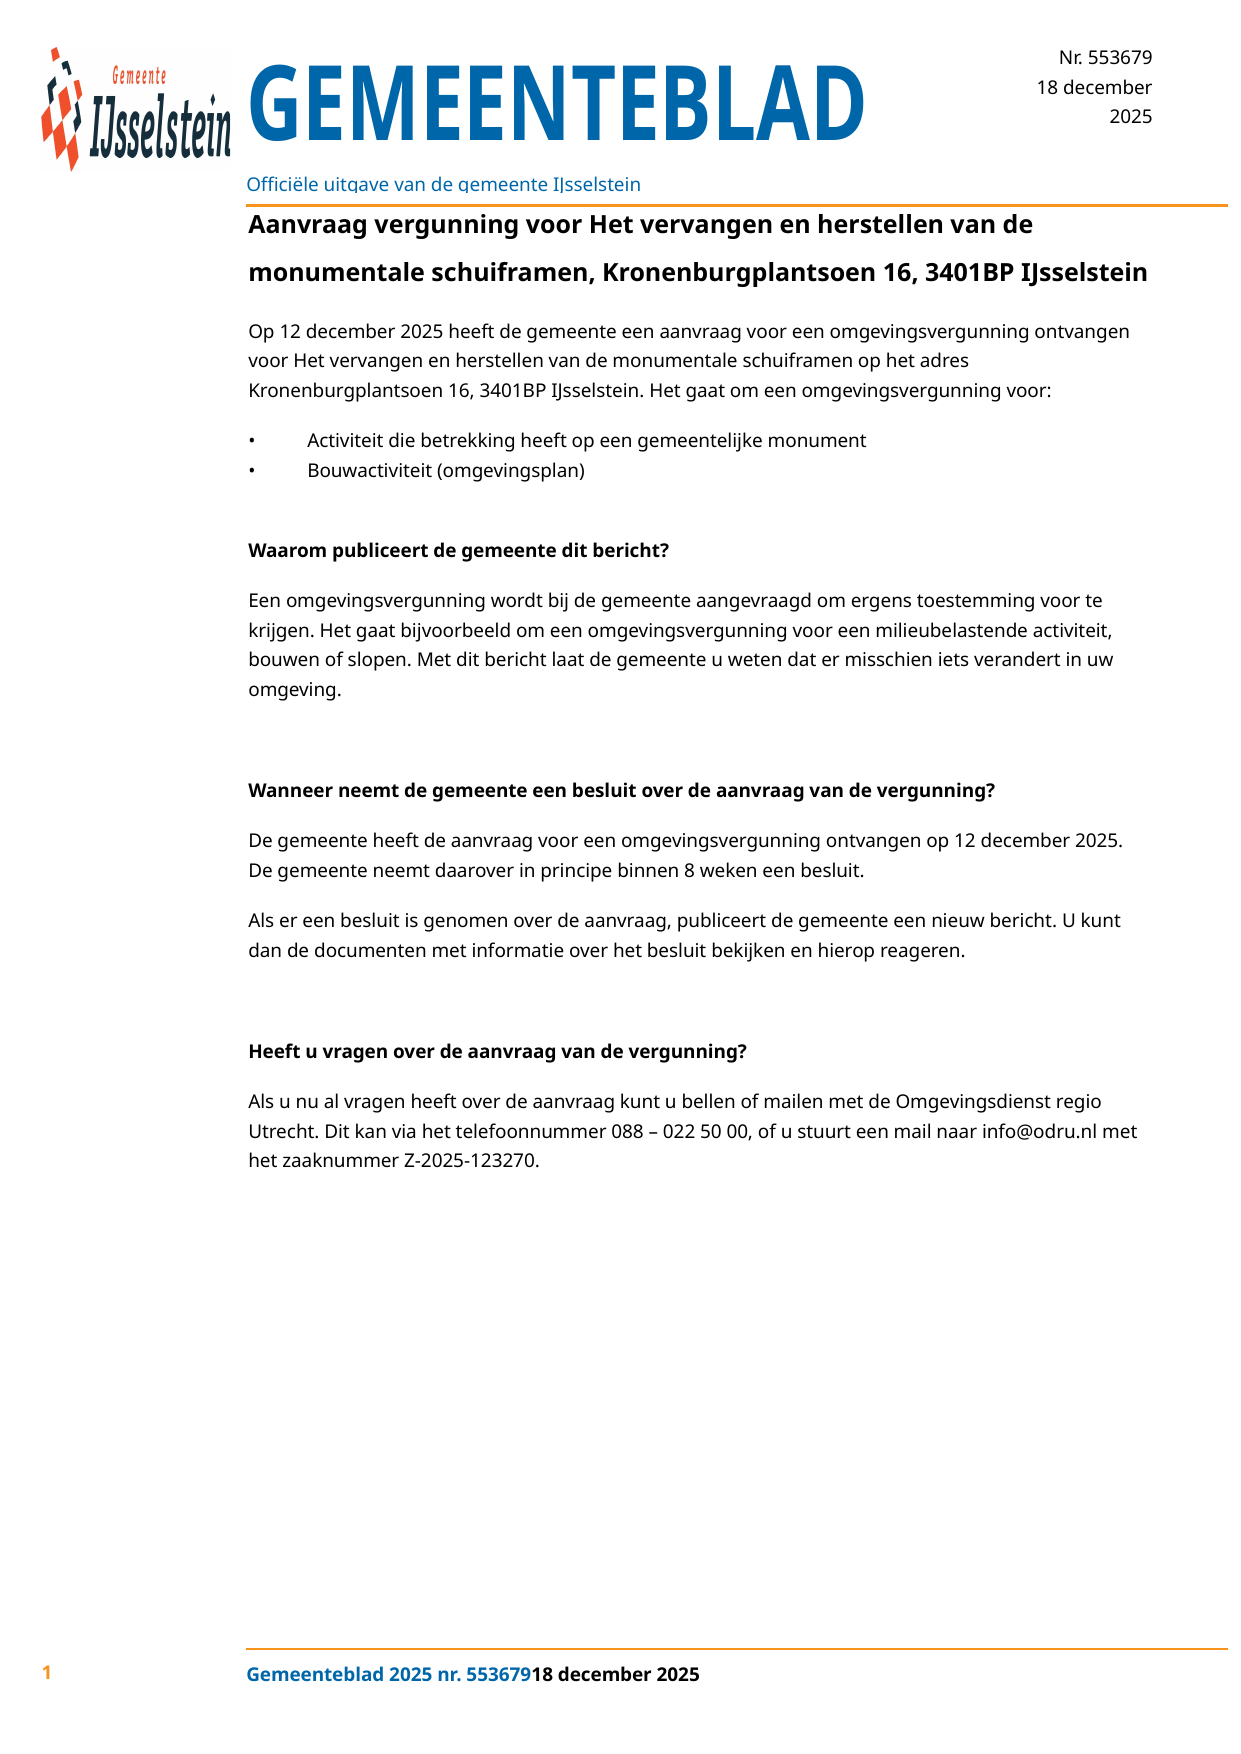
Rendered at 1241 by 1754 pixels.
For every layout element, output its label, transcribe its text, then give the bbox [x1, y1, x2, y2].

text Als er een besluit is genomen over de aanvraag, publiceert de gemeente een nieuw bericht. U kunt dan de documenten met informatie over het besluit bekijken en hierop reageren. [248, 907, 1152, 963]
list Bouwactiviteit (omgevingsplan) [248, 457, 1152, 483]
text Een omgevingsvergunning wordt bij de gemeente aangevraagd om ergens toestemming voor te krijgen. Het gaat bijvoorbeeld om een omgevingsvergunning voor een milieubelastende activiteit, bouwen of slopen. Met dit bericht laat de gemeente u weten dat er misschien iets verandert in uw omgeving. [248, 587, 1152, 702]
text Aanvraag vergunning voor Het vervangen en herstellen van de monumentale schuiframen, Kronenburgplantsoen 16, 3401BP IJsselstein [248, 207, 1152, 288]
text Op 12 december 2025 heeft de gemeente een aanvraag voor een omgevingsvergunning ontvangen voor Het vervangen en herstellen van de monumentale schuiframen op het adres Kronenburgplantsoen 16, 3401BP IJsselstein. Het gaat om een omgevingsvergunning voor: [248, 318, 1152, 403]
text Wanneer neemt de gemeente een besluit over de aanvraag van de vergunning? [248, 777, 1152, 803]
text De gemeente heeft de aanvraag voor een omgevingsvergunning ontvangen op 12 december 2025. De gemeente neemt daarover in principe binnen 8 weken een besluit. [248, 827, 1152, 883]
text Als u nu al vragen heeft over de aanvraag kunt u bellen of mailen met de Omgevingsdienst regio Utrecht. Dit kan via het telefoonnummer 088 – 022 50 00, of u stuurt een mail naar info@odru.nl met het zaaknummer Z-2025-123270. [248, 1088, 1152, 1173]
text Waarom publiceert de gemeente dit bericht? [248, 537, 1152, 563]
picture [41, 47, 231, 172]
list Activiteit die betrekking heeft op een gemeentelijke monument [248, 427, 1152, 453]
text Heeft u vragen over de aanvraag van de vergunning? [248, 1038, 1152, 1064]
